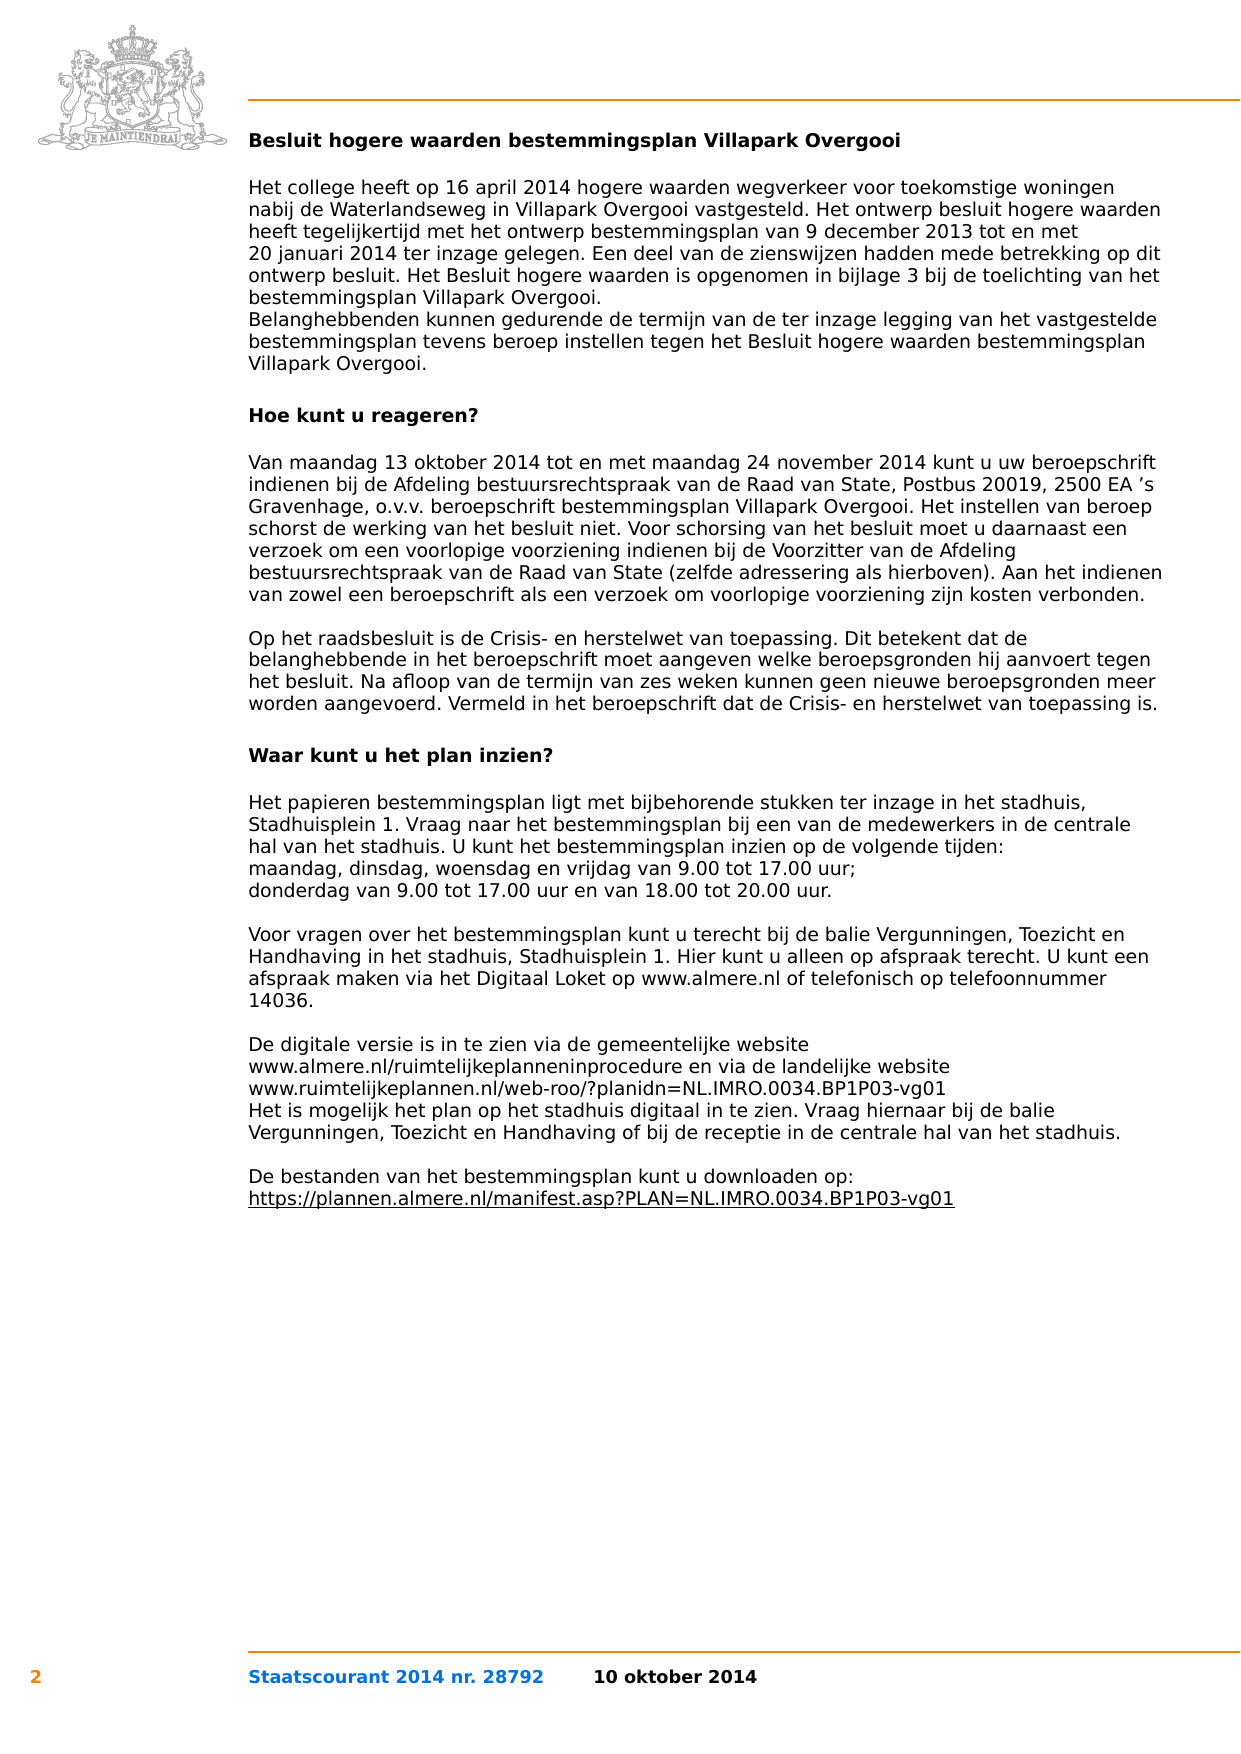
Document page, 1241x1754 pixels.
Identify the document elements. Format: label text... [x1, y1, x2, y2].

text Op het raadsbesluit is de Crisis- en herstelwet van toepassing. Dit betekent dat de belanghebbende in het beroepschrift moet aangeven welke beroepsgronden hij aanvoert tegen het besluit. Na afloop van de termijn van zes weken kunnen geen nieuwe beroepsgronden meer worden aangevoerd. Vermeld in het beroepschrift dat de Crisis- en herstelwet van toepassing is. [248, 627, 1163, 715]
text Van maandag 13 oktober 2014 tot en met maandag 24 november 2014 kunt u uw beroepschrift indienen bij de Afdeling bestuursrechtspraak van de Raad van State, Postbus 20019, 2500 EA ’s Gravenhage, o.v.v. beroepschrift bestemmingsplan Villapark Overgooi. Het instellen van beroep schorst de werking van het besluit niet. Voor schorsing van het besluit moet u daarnaast een verzoek om een voorlopige voorziening indienen bij de Voorzitter van de Afdeling bestuursrechtspraak van de Raad van State (zelfde adressering als hierboven). Aan het indienen van zowel een beroepschrift als een verzoek om voorlopige voorziening zijn kosten verbonden. [248, 452, 1163, 606]
subtitle Hoe kunt u reageren? [248, 405, 1163, 427]
picture [38, 25, 227, 150]
subtitle Waar kunt u het plan inzien? [248, 745, 1163, 767]
subtitle Besluit hogere waarden bestemmingsplan Villapark Overgooi [248, 130, 1163, 152]
text donderdag van 9.00 tot 17.00 uur en van 18.00 tot 20.00 uur. [248, 880, 1163, 902]
text https://plannen.almere.nl/manifest.asp?PLAN=NL.IMRO.0034.BP1P03-vg01 [248, 1188, 1163, 1209]
text Het is mogelijk het plan op het stadhuis digitaal in te zien. Vraag hiernaar bij de balie Vergunningen, Toezicht en Handhaving of bij de receptie in de centrale hal van het stadhuis. [248, 1100, 1163, 1144]
text Voor vragen over het bestemmingsplan kunt u terecht bij de balie Vergunningen, Toezicht en Handhaving in het stadhuis, Stadhuisplein 1. Hier kunt u alleen op afspraak terecht. U kunt een afspraak maken via het Digitaal Loket op www.almere.nl of telefonisch op telefoonnummer 14036. [248, 924, 1163, 1012]
text Het papieren bestemmingsplan ligt met bijbehorende stukken ter inzage in het stadhuis, Stadhuisplein 1. Vraag naar het bestemmingsplan bij een van de medewerkers in de centrale hal van het stadhuis. U kunt het bestemmingsplan inzien op de volgende tijden: [248, 792, 1163, 858]
text Het college heeft op 16 april 2014 hogere waarden wegverkeer voor toekomstige woningen nabij de Waterlandseweg in Villapark Overgooi vastgesteld. Het ontwerp besluit hogere waarden heeft tegelijkertijd met het ontwerp bestemmingsplan van 9 december 2013 tot en met 20 januari 2014 ter inzage gelegen. Een deel van de zienswijzen hadden mede betrekking op dit ontwerp besluit. Het Besluit hogere waarden is opgenomen in bijlage 3 bij de toelichting van het bestemmingsplan Villapark Overgooi. [248, 177, 1163, 309]
text Belanghebbenden kunnen gedurende de termijn van de ter inzage legging van het vastgestelde bestemmingsplan tevens beroep instellen tegen het Besluit hogere waarden bestemmingsplan Villapark Overgooi. [248, 309, 1163, 375]
text De bestanden van het bestemmingsplan kunt u downloaden op: [248, 1166, 1163, 1188]
text maandag, dinsdag, woensdag en vrijdag van 9.00 tot 17.00 uur; [248, 858, 1163, 880]
text De digitale versie is in te zien via de gemeentelijke website www.almere.nl/ruimtelijkeplanneninprocedure en via de landelijke website www.ruimtelijkeplannen.nl/web-roo/?planidn=NL.IMRO.0034.BP1P03-vg01 [248, 1034, 1163, 1100]
